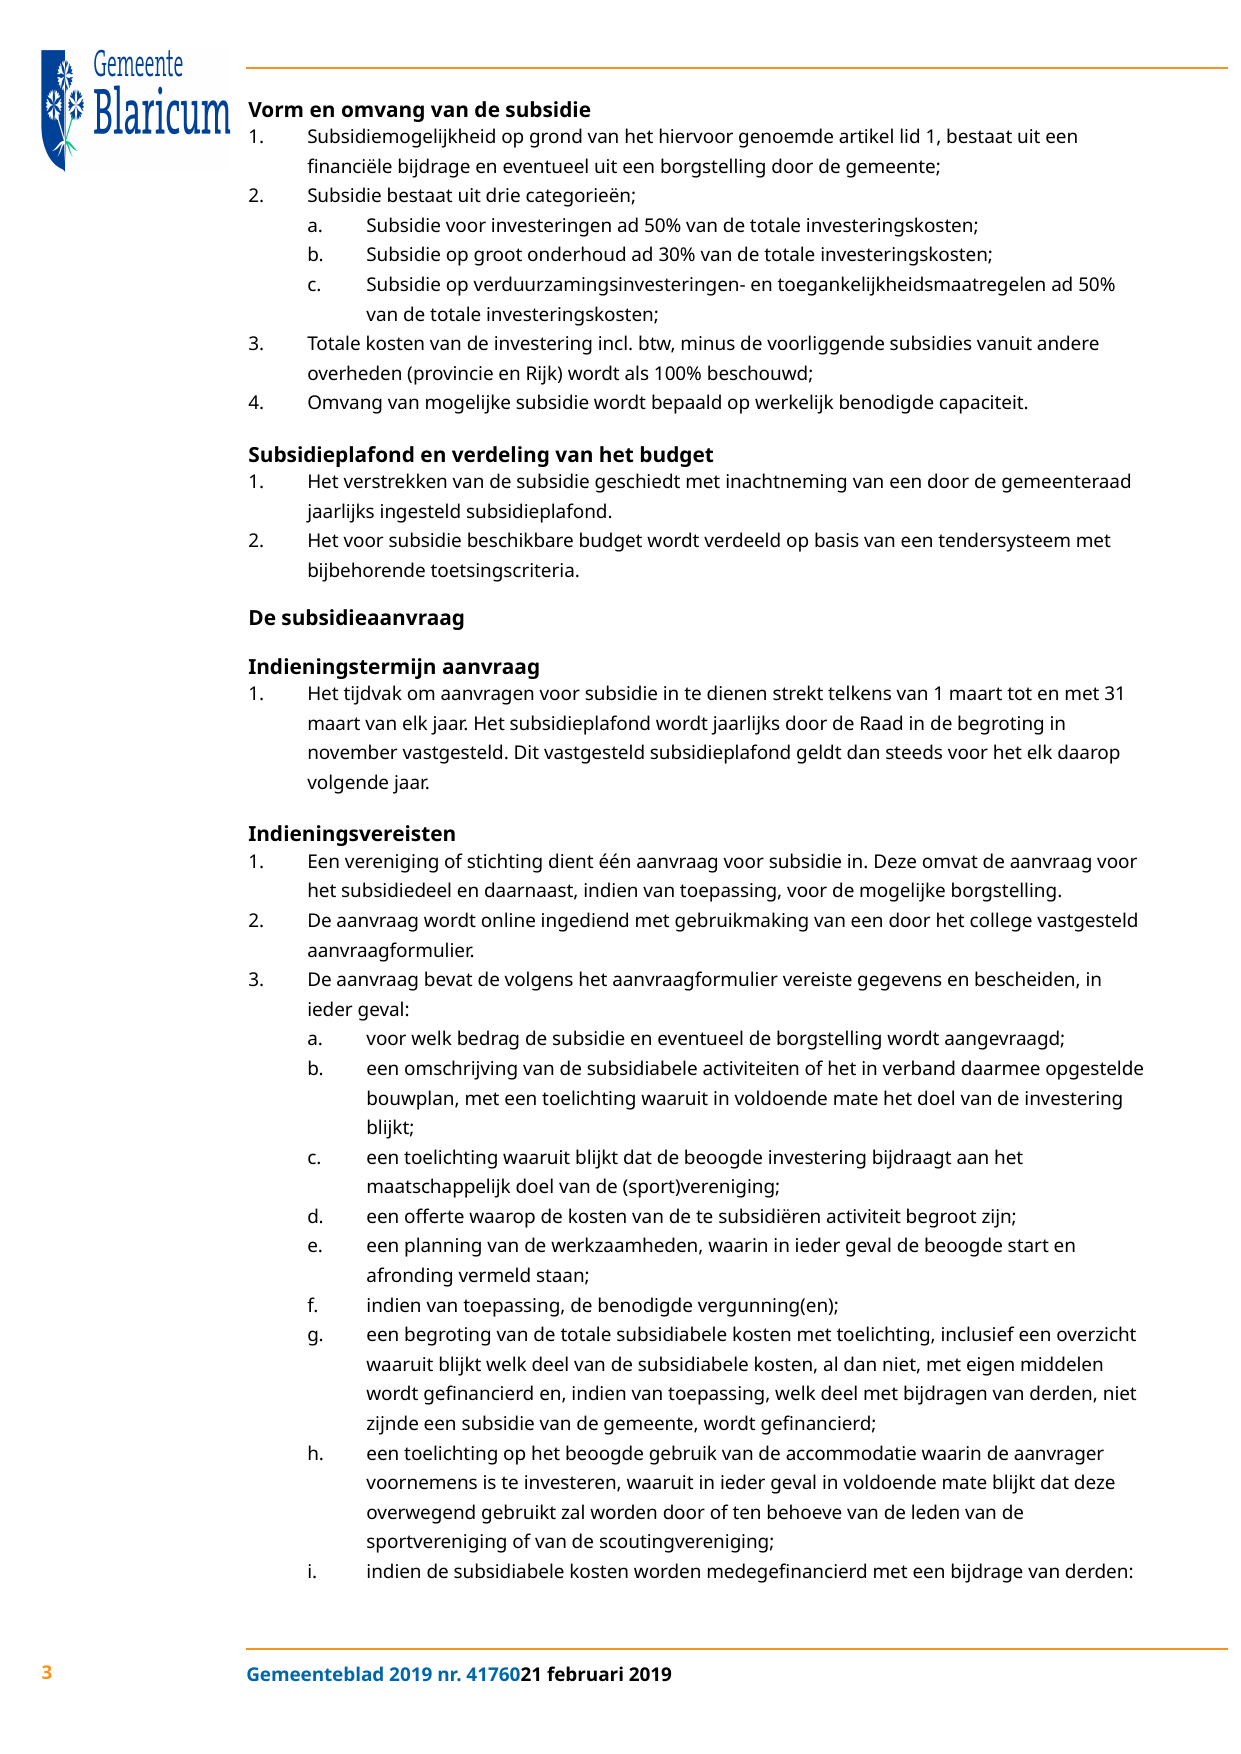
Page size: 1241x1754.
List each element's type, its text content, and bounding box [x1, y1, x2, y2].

list Omvang van mogelijke subsidie wordt bepaald op werkelijk benodigde capaciteit. [248, 389, 1152, 415]
text Indieningstermijn aanvraag [248, 652, 1152, 680]
list De aanvraag wordt online ingediend met gebruikmaking van een door het college vastgesteld aanvraagformulier. [248, 907, 1152, 962]
list indien de subsidiabele kosten worden medegefinancierd met een bijdrage van derden: [307, 1558, 1152, 1584]
list Subsidie op groot onderhoud ad 30% van de totale investeringskosten; [307, 242, 1152, 267]
list een offerte waarop de kosten van de te subsidiëren activiteit begroot zijn; [307, 1203, 1152, 1229]
list Het tijdvak om aanvragen voor subsidie in te dienen strekt telkens van 1 maart tot en met 31 maart van elk jaar. Het subsidieplafond wordt jaarlijks door de Raad in de begroting in november vastgesteld. Dit vastgesteld subsidieplafond geldt dan steeds voor het elk daarop volgende jaar. [248, 680, 1152, 795]
text Vorm en omvang van de subsidie [248, 95, 1152, 123]
list Het voor subsidie beschikbare budget wordt verdeeld op basis van een tendersysteem met bijbehorende toetsingscriteria. [248, 527, 1152, 583]
text De subsidieaanvraag [248, 603, 1152, 631]
list een toelichting op het beoogde gebruik van de accommodatie waarin de aanvrager voornemens is te investeren, waaruit in ieder geval in voldoende mate blijkt dat deze overwegend gebruikt zal worden door of ten behoeve van de leden van de sportvereniging of van de scoutingvereniging; [307, 1440, 1152, 1554]
picture [41, 47, 231, 172]
list voor welk bedrag de subsidie en eventueel de borgstelling wordt aangevraagd; [307, 1026, 1152, 1051]
list Subsidie voor investeringen ad 50% van de totale investeringskosten; [307, 212, 1152, 238]
list Het verstrekken van de subsidie geschiedt met inachtneming van een door de gemeenteraad jaarlijks ingesteld subsidieplafond. [248, 468, 1152, 524]
list Subsidiemogelijkheid op grond van het hiervoor genoemde artikel lid 1, bestaat uit een financiële bijdrage en eventueel uit een borgstelling door de gemeente; [248, 123, 1152, 178]
text Indieningsvereisten [248, 819, 1152, 848]
list een begroting van de totale subsidiabele kosten met toelichting, inclusief een overzicht waaruit blijkt welk deel van de subsidiabele kosten, al dan niet, met eigen middelen wordt gefinancierd en, indien van toepassing, welk deel met bijdragen van derden, niet zijnde een subsidie van de gemeente, wordt gefinancierd; [307, 1321, 1152, 1436]
list Totale kosten van de investering incl. btw, minus de voorliggende subsidies vanuit andere overheden (provincie en Rijk) wordt als 100% beschouwd; [248, 330, 1152, 386]
list indien van toepassing, de benodigde vergunning(en); [307, 1292, 1152, 1317]
list een planning van de werkzaamheden, waarin in ieder geval de beoogde start en afronding vermeld staan; [307, 1233, 1152, 1288]
list een omschrijving van de subsidiabele activiteiten of het in verband daarmee opgestelde bouwplan, met een toelichting waaruit in voldoende mate het doel van de investering blijkt; [307, 1055, 1152, 1140]
list Subsidie bestaat uit drie categorieën; [248, 182, 1152, 208]
list een toelichting waaruit blijkt dat de beoogde investering bijdraagt aan het maatschappelijk doel van de (sport)vereniging; [307, 1144, 1152, 1199]
text Subsidieplafond en verdeling van het budget [248, 440, 1152, 468]
list Een vereniging of stichting dient één aanvraag voor subsidie in. Deze omvat de aanvraag voor het subsidiedeel en daarnaast, indien van toepassing, voor de mogelijke borgstelling. [248, 848, 1152, 903]
list De aanvraag bevat de volgens het aanvraagformulier vereiste gegevens en bescheiden, in ieder geval: [248, 966, 1152, 1022]
list Subsidie op verduurzamingsinvesteringen- en toegankelijkheidsmaatregelen ad 50% van de totale investeringskosten; [307, 271, 1152, 326]
